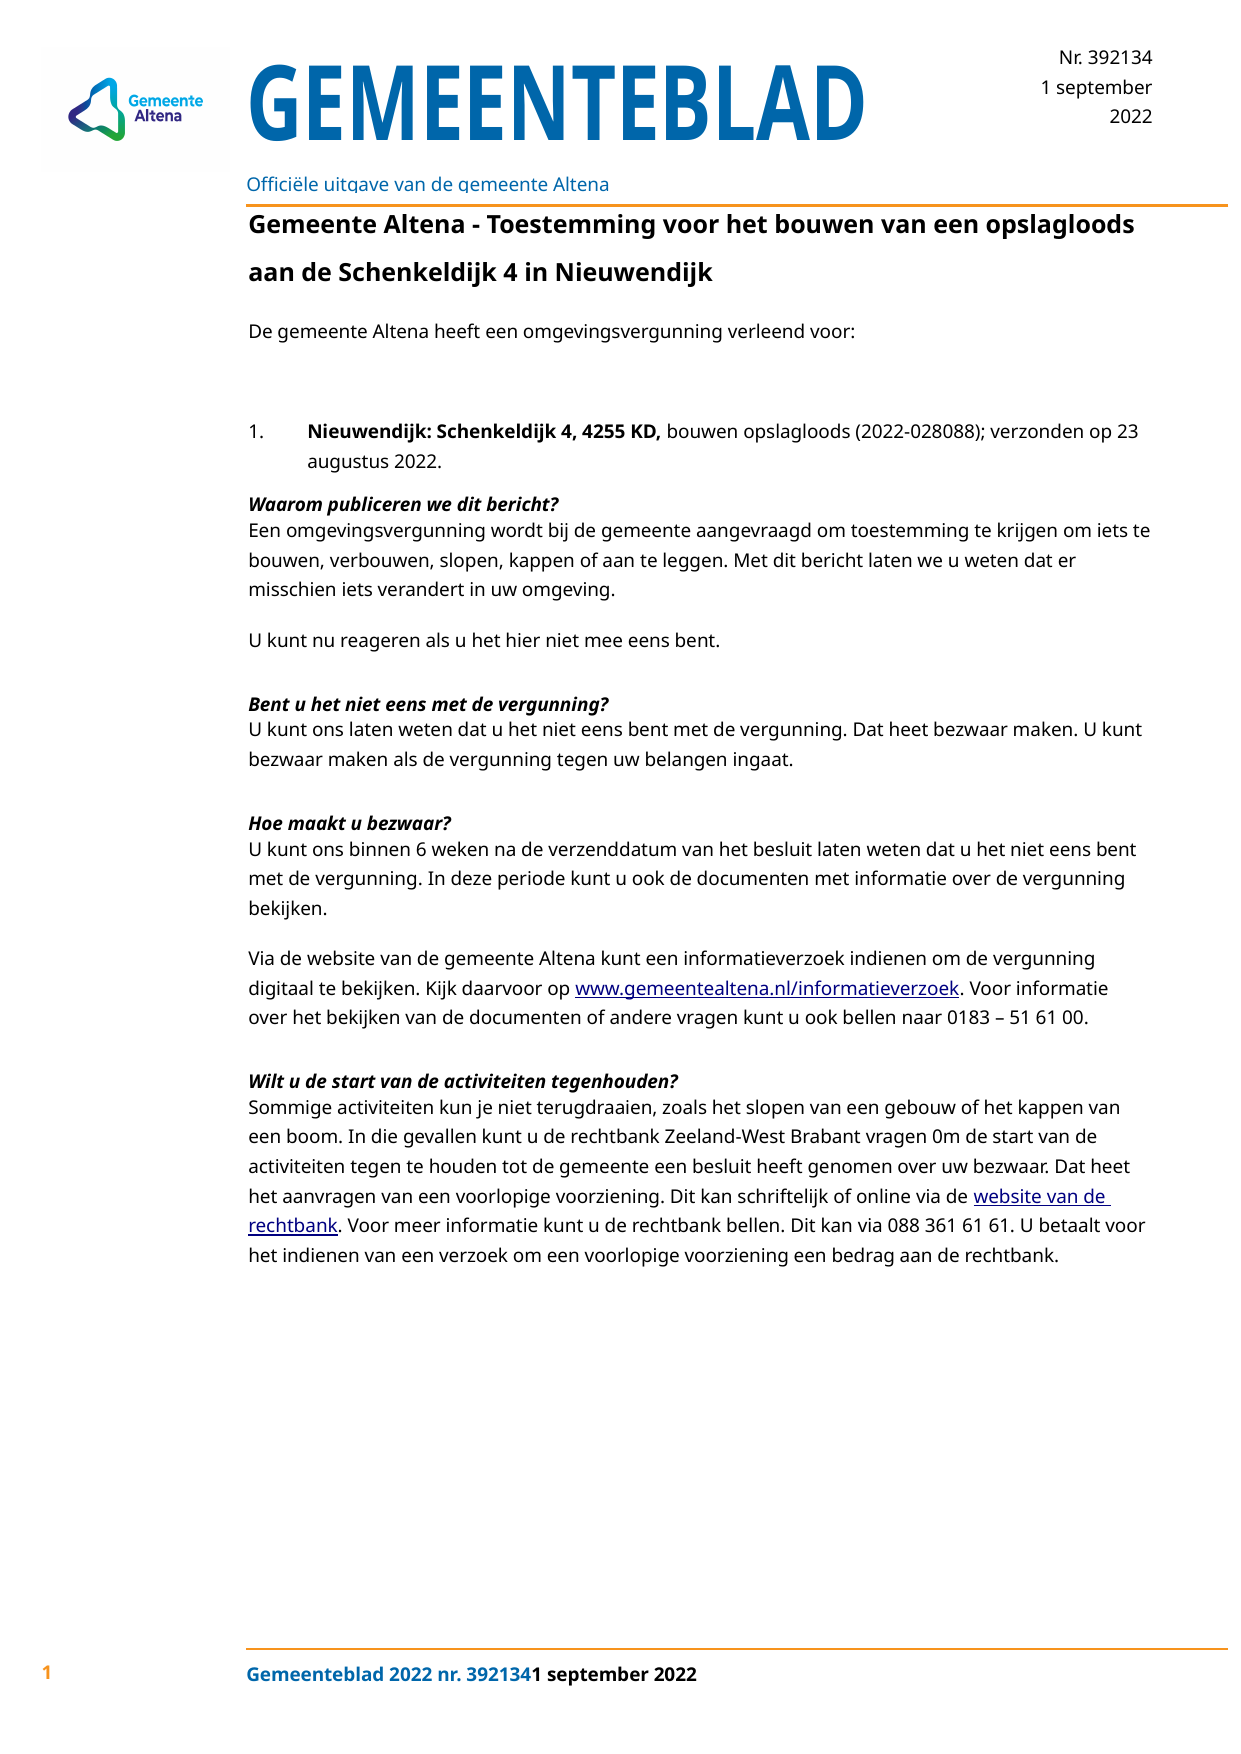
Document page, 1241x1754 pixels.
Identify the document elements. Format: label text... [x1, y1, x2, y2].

list Nieuwendijk: Schenkeldijk 4, 4255 KD, bouwen opslagloods (2022-028088); verzonden op 23 augustus 2022. [248, 419, 1152, 474]
text U kunt ons laten weten dat u het niet eens bent met de vergunning. Dat heet bezwaar maken. U kunt bezwaar maken als de vergunning tegen uw belangen ingaat. [248, 716, 1152, 772]
text U kunt nu reageren als u het hier niet mee eens bent. [248, 627, 1152, 652]
text De gemeente Altena heeft een omgevingsvergunning verleend voor: [248, 318, 1152, 344]
text Een omgevingsvergunning wordt bij de gemeente aangevraagd om toestemming te krijgen om iets te bouwen, verbouwen, slopen, kappen of aan te leggen. Met dit bericht laten we u weten dat er misschien iets verandert in uw omgeving. [248, 517, 1152, 602]
text Wilt u de start van de activiteiten tegenhouden? [248, 1068, 1152, 1094]
text Via de website van de gemeente Altena kunt een informatieverzoek indienen om de vergunning digitaal te bekijken. Kijk daarvoor op www.gemeentealtena.nl/informatieverzoek. Voor informatie over het bekijken van de documenten of andere vragen kunt u ook bellen naar 0183 – 51 61 00. [248, 945, 1152, 1030]
picture [41, 47, 231, 172]
text Sommige activiteiten kun je niet terugdraaien, zoals het slopen van een gebouw of het kappen van een boom. In die gevallen kunt u de rechtbank Zeeland-West Brabant vragen 0m de start van de activiteiten tegen te houden tot de gemeente een besluit heeft genomen over uw bezwaar. Dat heet het aanvragen van een voorlopige voorziening. Dit kan schriftelijk of online via de website van de rechtbank. Voor meer informatie kunt u de rechtbank bellen. Dit kan via 088 361 61 61. U betaalt voor het indienen van een verzoek om een voorlopige voorziening een bedrag aan de rechtbank. [248, 1094, 1152, 1268]
text Bent u het niet eens met de vergunning? [248, 691, 1152, 716]
text Gemeente Altena - Toestemming voor het bouwen van een opslagloods aan de Schenkeldijk 4 in Nieuwendijk [248, 207, 1152, 288]
text Hoe maakt u bezwaar? [248, 810, 1152, 836]
text U kunt ons binnen 6 weken na de verzenddatum van het besluit laten weten dat u het niet eens bent met de vergunning. In deze periode kunt u ook de documenten met informatie over de vergunning bekijken. [248, 836, 1152, 921]
text Waarom publiceren we dit bericht? [248, 491, 1152, 517]
